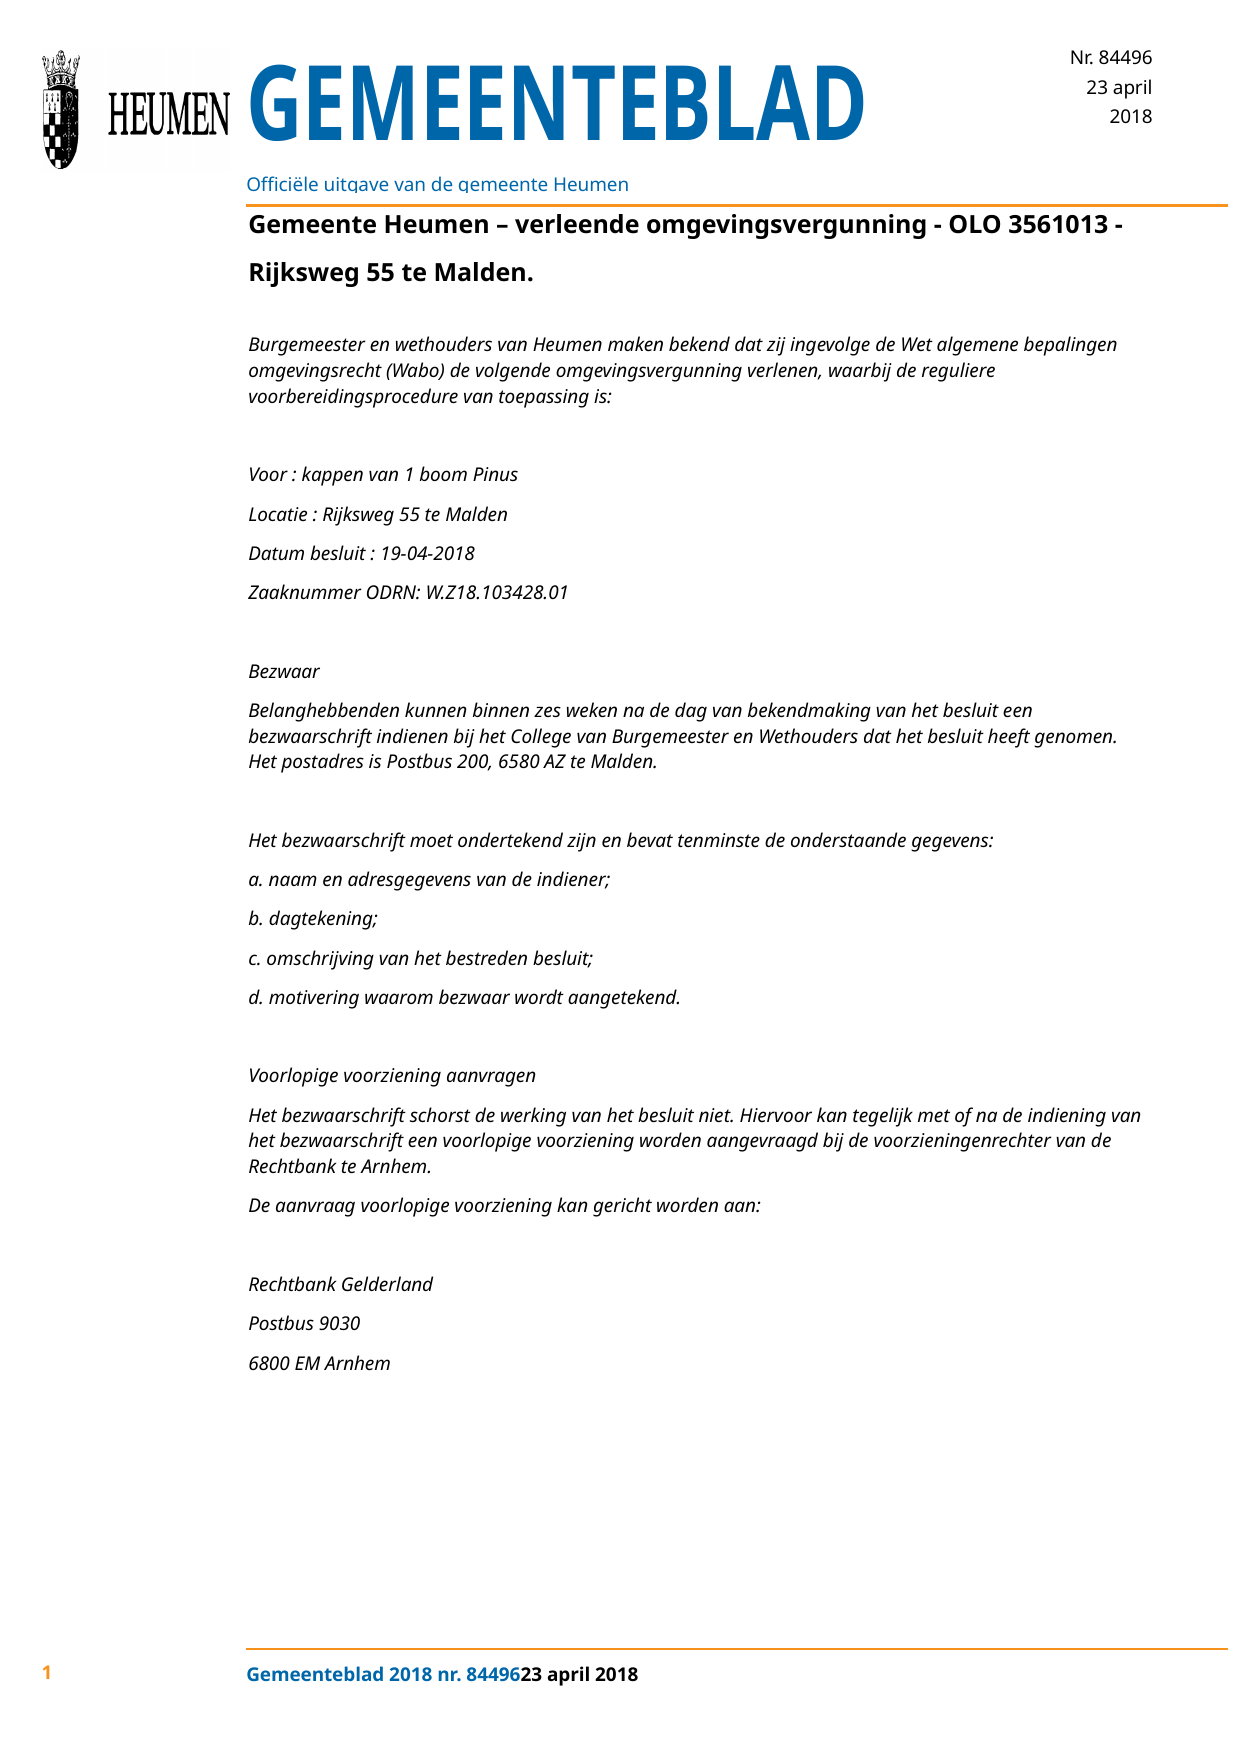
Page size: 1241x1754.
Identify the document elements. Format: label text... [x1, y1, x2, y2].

text Voor : kappen van 1 boom Pinus [248, 461, 1152, 487]
text c. omschrijving van het bestreden besluit; [248, 945, 1152, 971]
text Zaaknummer ODRN: W.Z18.103428.01 [248, 579, 1152, 605]
text Rechtbank Gelderland [248, 1271, 1152, 1297]
text Locatie : Rijksweg 55 te Malden [248, 501, 1152, 526]
text Datum besluit : 19-04-2018 [248, 540, 1152, 566]
text Postbus 9030 [248, 1311, 1152, 1336]
text 6800 EM Arnhem [248, 1350, 1152, 1376]
text Burgemeester en wethouders van Heumen maken bekend dat zij ingevolge de Wet algemene bepalingen omgevingsrecht (Wabo) de volgende omgevingsvergunning verlenen, waarbij de reguliere voorbereidingsprocedure van toepassing is: [248, 331, 1152, 409]
text Gemeente Heumen – verleende omgevingsvergunning - OLO 3561013 - Rijksweg 55 te Malden. [248, 207, 1152, 288]
text Het bezwaarschrift moet ondertekend zijn en bevat tenminste de onderstaande gegevens: [248, 827, 1152, 853]
picture [41, 47, 231, 172]
text b. dagtekening; [248, 906, 1152, 931]
text a. naam en adresgegevens van de indiener; [248, 866, 1152, 892]
text Bezwaar [248, 658, 1152, 683]
text De aanvraag voorlopige voorziening kan gericht worden aan: [248, 1193, 1152, 1218]
text Het bezwaarschrift schorst de werking van het besluit niet. Hiervoor kan tegelijk met of na de indiening van het bezwaarschrift een voorlopige voorziening worden aangevraagd bij de voorzieningenrechter van de Rechtbank te Arnhem. [248, 1102, 1152, 1179]
text d. motivering waarom bezwaar wordt aangetekend. [248, 984, 1152, 1010]
text Belanghebbenden kunnen binnen zes weken na de dag van bekendmaking van het besluit een bezwaarschrift indienen bij het College van Burgemeester en Wethouders dat het besluit heeft genomen. Het postadres is Postbus 200, 6580 AZ te Malden. [248, 697, 1152, 774]
text Voorlopige voorziening aanvragen [248, 1063, 1152, 1088]
